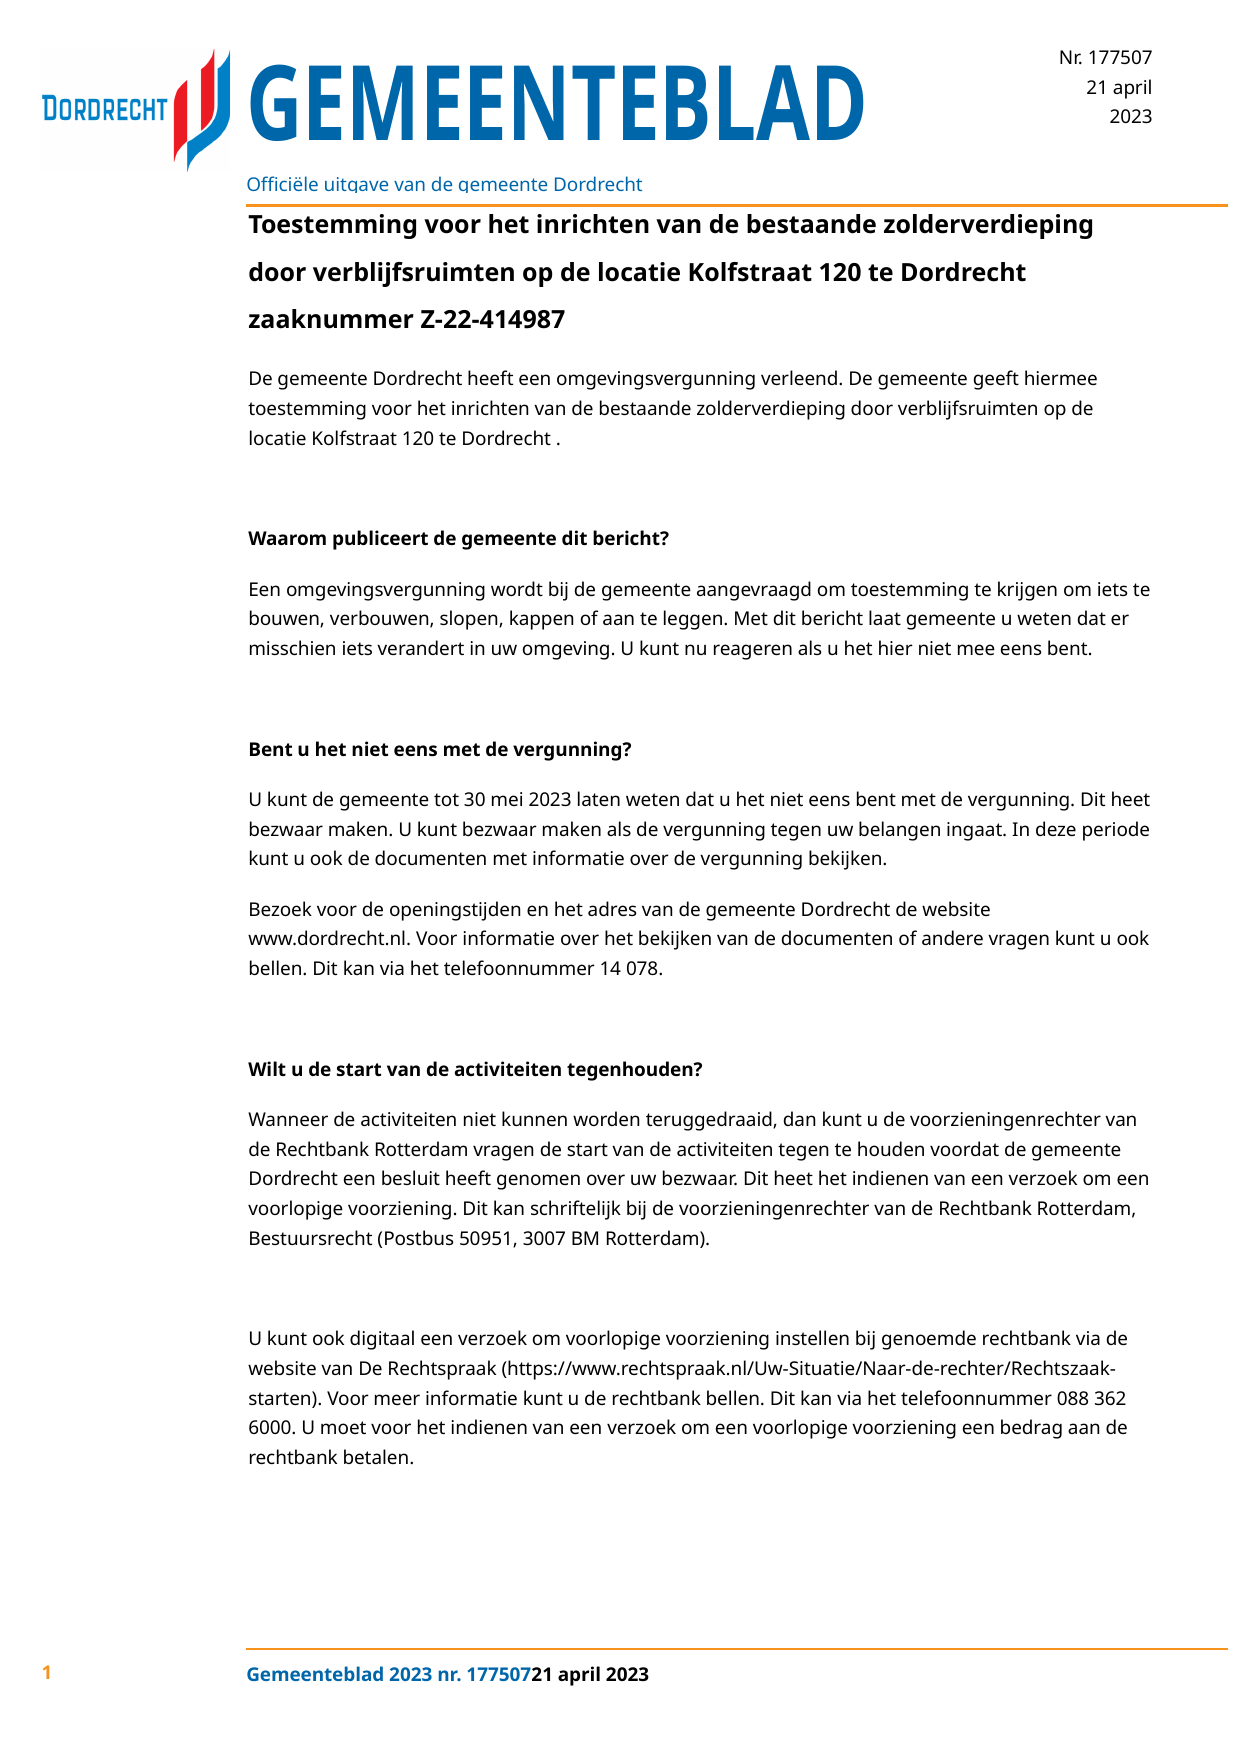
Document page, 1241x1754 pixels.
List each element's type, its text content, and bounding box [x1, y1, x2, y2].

text De gemeente Dordrecht heeft een omgevingsvergunning verleend. De gemeente geeft hiermee toestemming voor het inrichten van de bestaande zolderverdieping door verblijfsruimten op de locatie Kolfstraat 120 te Dordrecht . [248, 366, 1152, 450]
text Een omgevingsvergunning wordt bij de gemeente aangevraagd om toestemming te krijgen om iets te bouwen, verbouwen, slopen, kappen of aan te leggen. Met dit bericht laat gemeente u weten dat er misschien iets verandert in uw omgeving. U kunt nu reageren als u het hier niet mee eens bent. [248, 576, 1152, 661]
text Waarom publiceert de gemeente dit bericht? [248, 526, 1152, 551]
text Bent u het niet eens met de vergunning? [248, 736, 1152, 762]
text Wilt u de start van de activiteiten tegenhouden? [248, 1056, 1152, 1082]
picture [41, 47, 231, 172]
text Toestemming voor het inrichten van de bestaande zolderverdieping door verblijfsruimten op de locatie Kolfstraat 120 te Dordrecht zaaknummer Z-22-414987 [248, 207, 1152, 336]
text Bezoek voor de openingstijden en het adres van de gemeente Dordrecht de website www.dordrecht.nl. Voor informatie over het bekijken van de documenten of andere vragen kunt u ook bellen. Dit kan via het telefoonnummer 14 078. [248, 896, 1152, 981]
text U kunt de gemeente tot 30 mei 2023 laten weten dat u het niet eens bent met de vergunning. Dit heet bezwaar maken. U kunt bezwaar maken als de vergunning tegen uw belangen ingaat. In deze periode kunt u ook de documenten met informatie over de vergunning bekijken. [248, 786, 1152, 871]
text U kunt ook digitaal een verzoek om voorlopige voorziening instellen bij genoemde rechtbank via de website van De Rechtspraak (https://www.rechtspraak.nl/Uw-Situatie/Naar-de-rechter/Rechtszaak-starten). Voor meer informatie kunt u de rechtbank bellen. Dit kan via het telefoonnummer 088 362 6000. U moet voor het indienen van een verzoek om een voorlopige voorziening een bedrag aan de rechtbank betalen. [248, 1326, 1152, 1469]
text Wanneer de activiteiten niet kunnen worden teruggedraaid, dan kunt u de voorzieningenrechter van de Rechtbank Rotterdam vragen de start van de activiteiten tegen te houden voordat de gemeente Dordrecht een besluit heeft genomen over uw bezwaar. Dit heet het indienen van een verzoek om een voorlopige voorziening. Dit kan schriftelijk bij de voorzieningenrechter van de Rechtbank Rotterdam, Bestuursrecht (Postbus 50951, 3007 BM Rotterdam). [248, 1106, 1152, 1250]
